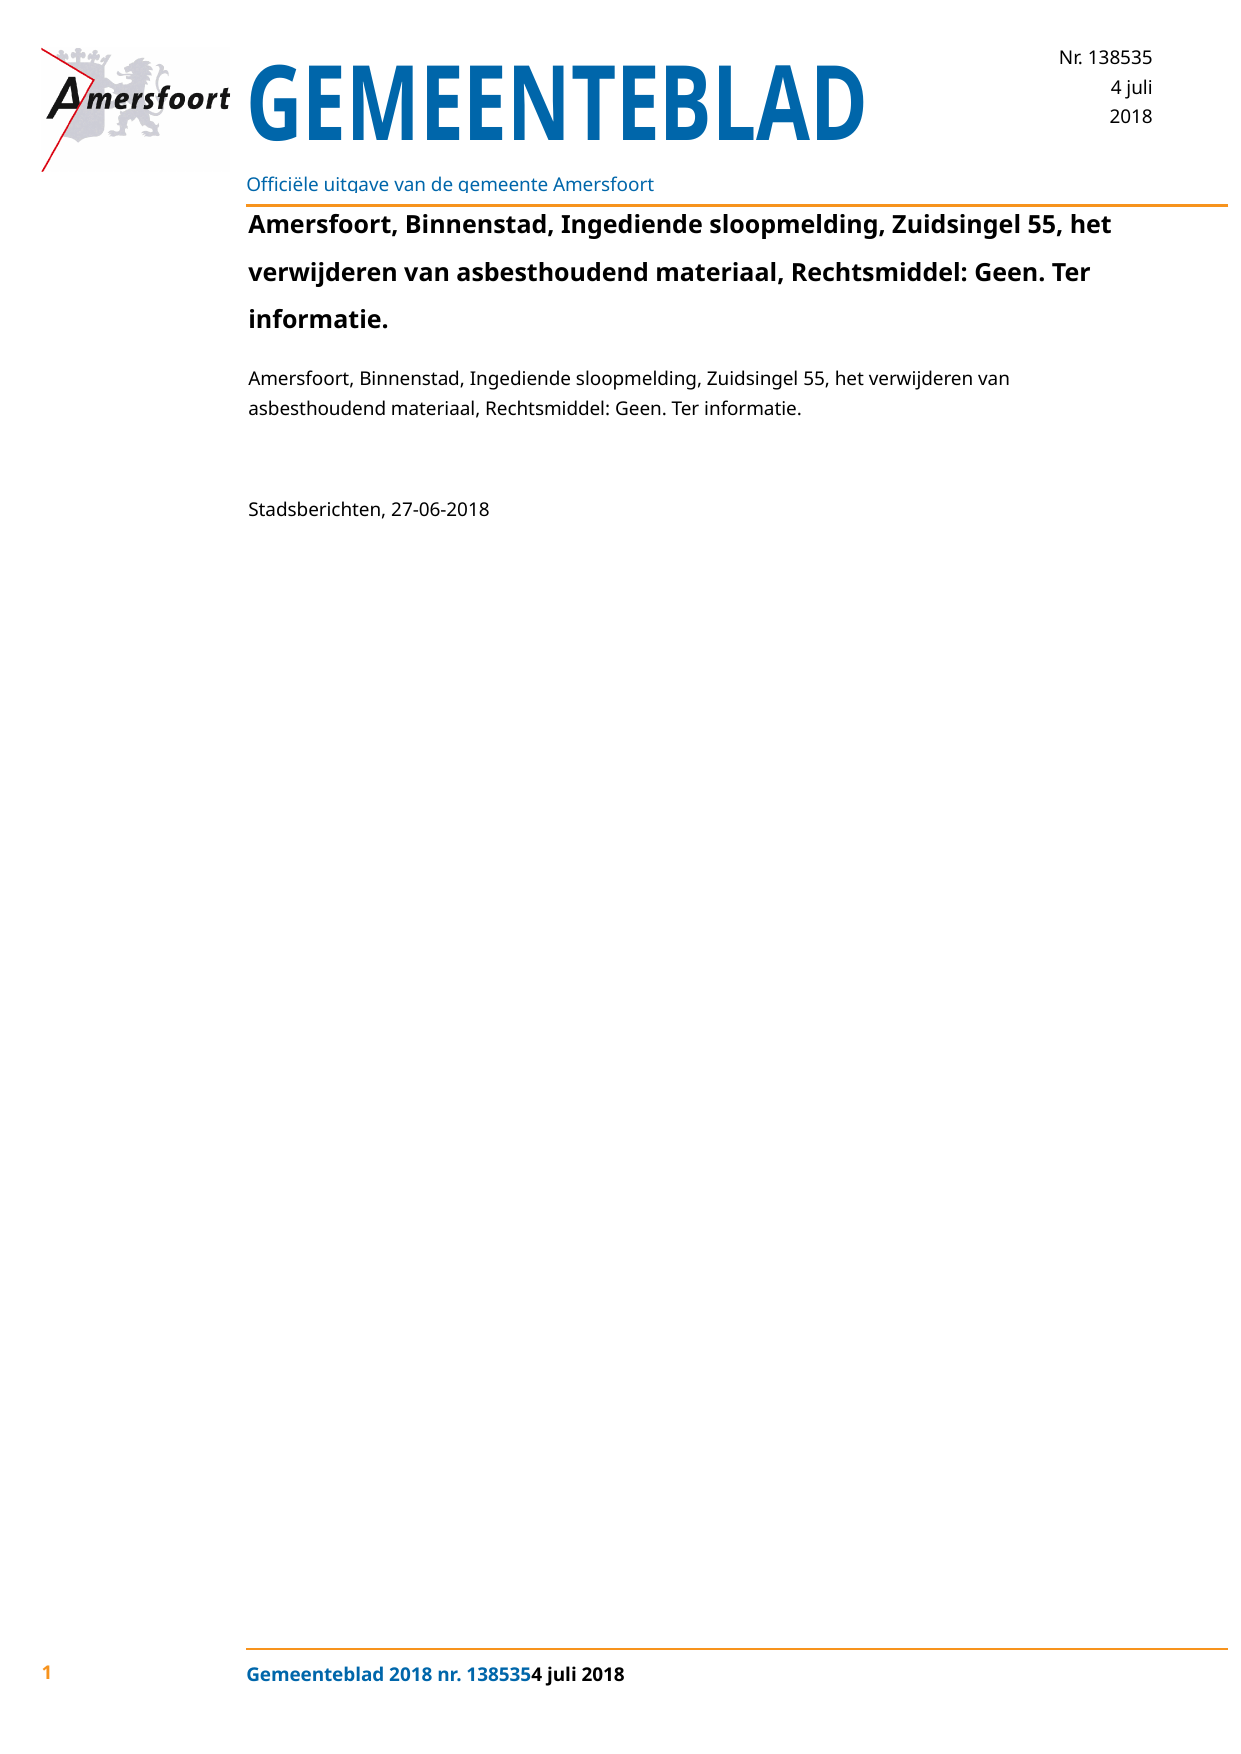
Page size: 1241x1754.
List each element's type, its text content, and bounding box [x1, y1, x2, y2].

picture [41, 47, 231, 172]
text Stadsberichten, 27-06-2018 [248, 496, 1152, 522]
text Amersfoort, Binnenstad, Ingediende sloopmelding, Zuidsingel 55, het verwijderen van asbesthoudend materiaal, Rechtsmiddel: Geen. Ter informatie. [248, 366, 1152, 421]
text Amersfoort, Binnenstad, Ingediende sloopmelding, Zuidsingel 55, het verwijderen van asbesthoudend materiaal, Rechtsmiddel: Geen. Ter informatie. [248, 207, 1152, 336]
